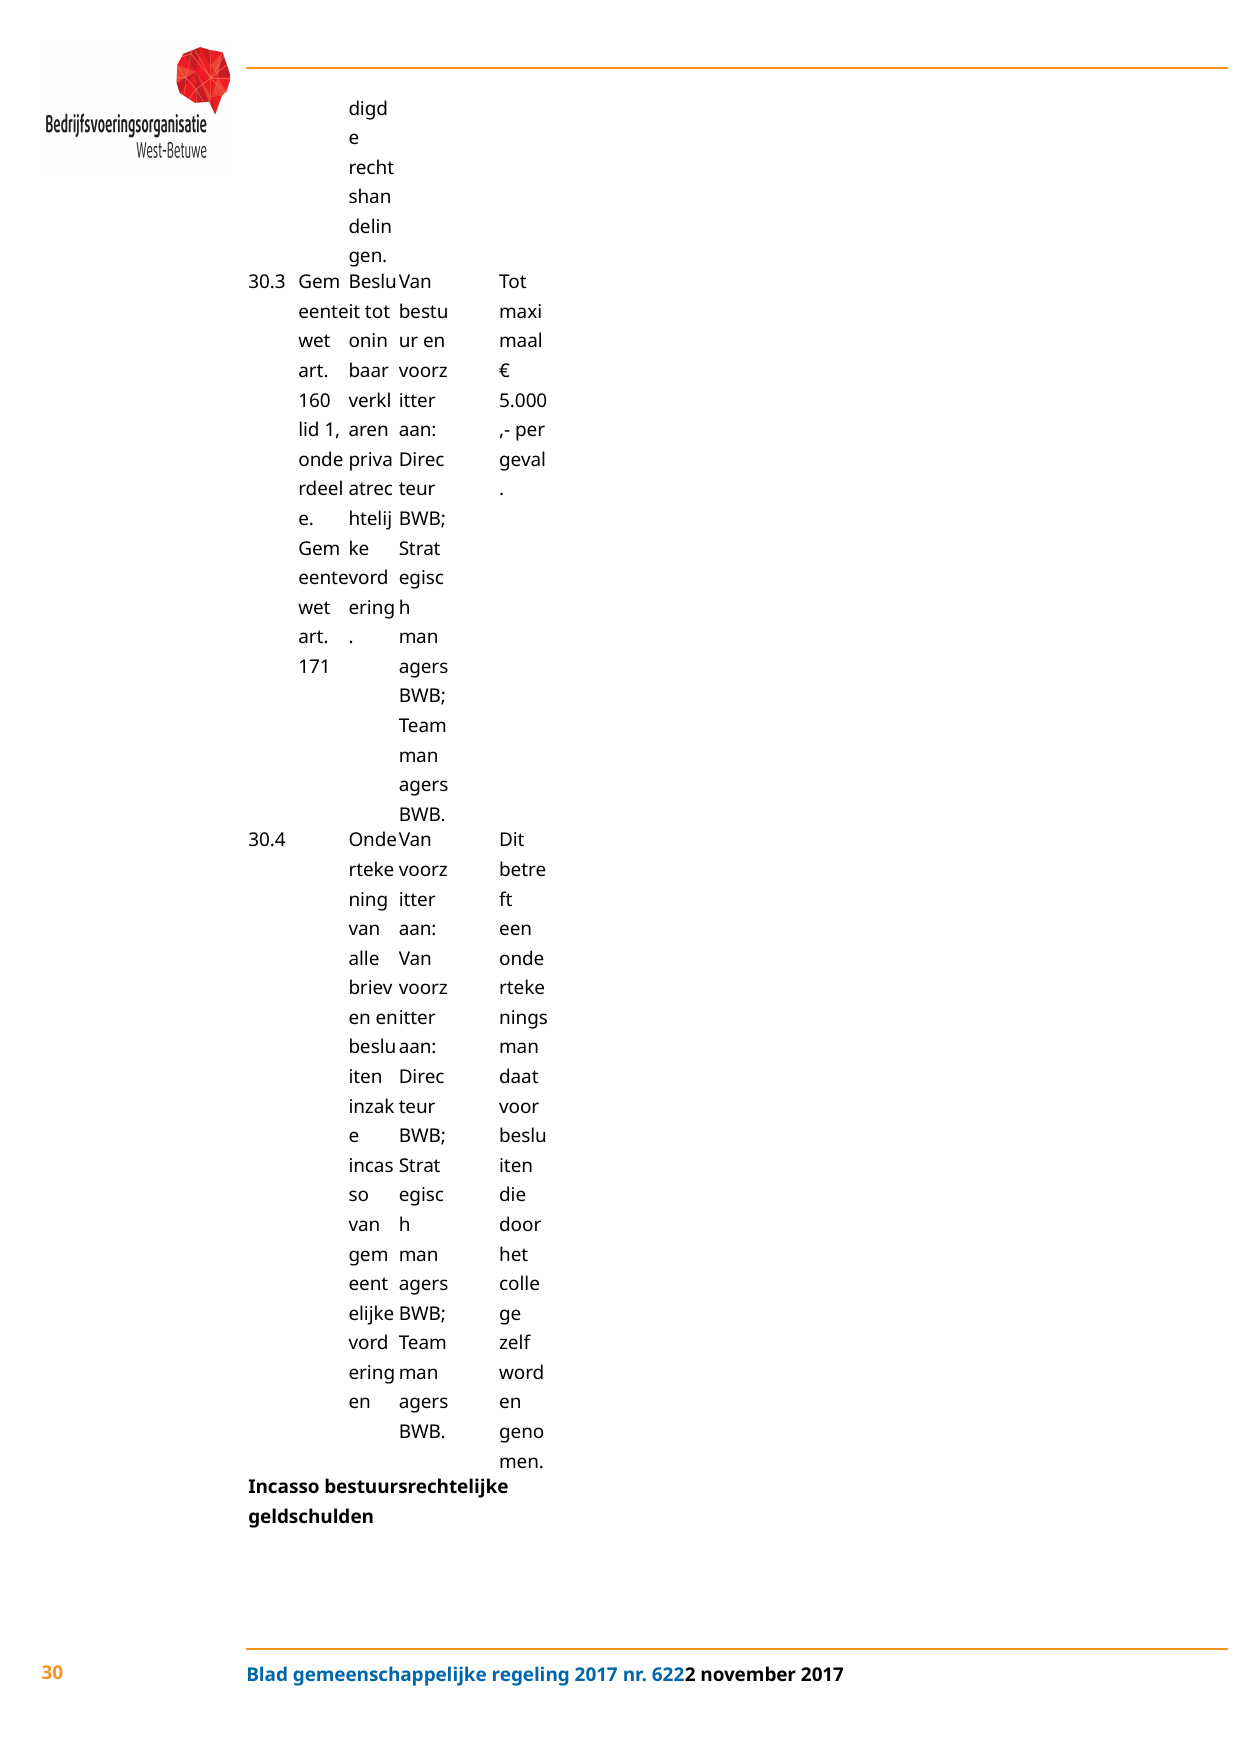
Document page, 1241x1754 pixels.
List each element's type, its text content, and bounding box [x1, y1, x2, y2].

table_cell [449, 269, 499, 827]
table_cell 30.4 [248, 827, 298, 1474]
table_cell [298, 95, 348, 268]
table_cell Van bestuur en voorzitter aan: Directeur BWB; Strategisch managers BWB; Teammanagers BWB. [399, 269, 449, 827]
table_cell Van voorzitter aan: Van voorzitter aan: Directeur BWB; Strategisch managers BWB; Teammanagers BWB. [399, 827, 449, 1474]
table_cell [449, 827, 499, 1474]
table_cell Gemeentewet art. 160 lid 1, onderdeel e. Gemeentewet art. 171 [298, 269, 348, 827]
table_cell Incasso bestuursrechtelijke geldschulden [248, 1474, 549, 1529]
table_cell [499, 95, 549, 268]
table_cell [298, 827, 348, 1474]
table_cell Besluit tot oninbaar verklaren privaatrechtelijke vordering. [348, 269, 398, 827]
table_cell Tot maximaal € 5.000,- per geval. [499, 269, 549, 827]
table_cell [449, 95, 499, 268]
table_cell 30.3 [248, 269, 298, 827]
table_cell Dit betreft een ondertekeningsmandaat voor besluiten die door het college zelf worden genomen. [499, 827, 549, 1474]
table_cell [248, 95, 298, 268]
picture [41, 47, 231, 172]
table_cell digde rechtshandelingen. [348, 95, 398, 268]
table_cell [399, 95, 449, 268]
table_cell Ondertekening van alle brieven en besluiten inzake incasso van gemeentelijke vorderingen [348, 827, 398, 1474]
